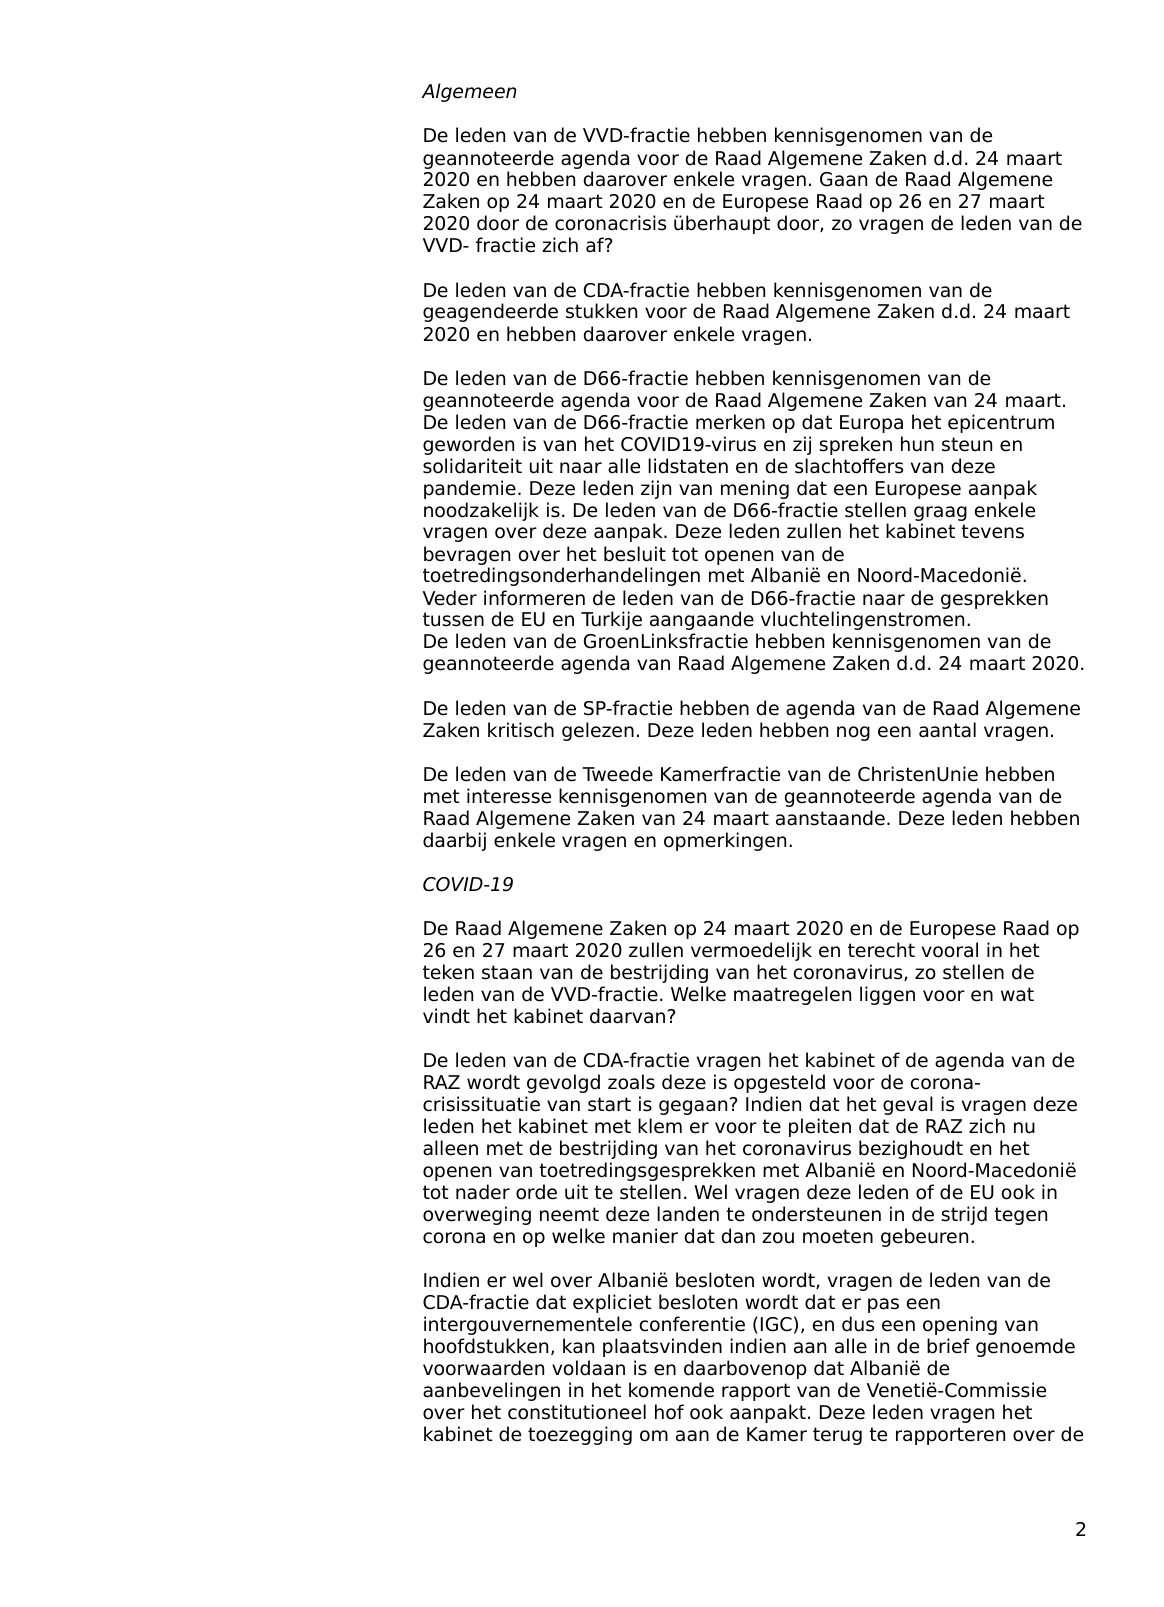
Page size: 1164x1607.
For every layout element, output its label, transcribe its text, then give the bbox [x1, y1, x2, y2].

text De leden van de GroenLinksfractie hebben kennisgenomen van de geannoteerde agenda van Raad Algemene Zaken d.d. 24 maart 2020. [422, 631, 1087, 675]
subtitle Algemeen [422, 81, 1087, 103]
text De leden van de CDA-fractie hebben kennisgenomen van de geagendeerde stukken voor de Raad Algemene Zaken d.d. 24 maart 2020 en hebben daarover enkele vragen. [422, 279, 1087, 345]
subtitle COVID-19 [422, 874, 1087, 896]
text De Raad Algemene Zaken op 24 maart 2020 en de Europese Raad op 26 en 27 maart 2020 zullen vermoedelijk en terecht vooral in het teken staan van de bestrijding van het coronavirus, zo stellen de leden van de VVD-fractie. Welke maatregelen liggen voor en wat vindt het kabinet daarvan? [422, 918, 1087, 1028]
text De leden van de CDA-fractie vragen het kabinet of de agenda van de RAZ wordt gevolgd zoals deze is opgesteld voor de corona-crisissituatie van start is gegaan? Indien dat het geval is vragen deze leden het kabinet met klem er voor te pleiten dat de RAZ zich nu alleen met de bestrijding van het coronavirus bezighoudt en het openen van toetredingsgesprekken met Albanië en Noord-Macedonië tot nader orde uit te stellen. Wel vragen deze leden of de EU ook in overweging neemt deze landen te ondersteunen in de strijd tegen corona en op welke manier dat dan zou moeten gebeuren. [422, 1050, 1087, 1248]
text De leden van de SP-fractie hebben de agenda van de Raad Algemene Zaken kritisch gelezen. Deze leden hebben nog een aantal vragen. [422, 697, 1087, 741]
text Indien er wel over Albanië besloten wordt, vragen de leden van de CDA-fractie dat expliciet besloten wordt dat er pas een intergouvernementele conferentie (IGC), en dus een opening van hoofdstukken, kan plaatsvinden indien aan alle in de brief genoemde voorwaarden voldaan is en daarbovenop dat Albanië de aanbevelingen in het komende rapport van de Venetië-Commissie over het constitutioneel hof ook aanpakt. Deze leden vragen het kabinet de toezegging om aan de Kamer terug te rapporteren over de [422, 1270, 1087, 1446]
text De leden van de D66-fractie hebben kennisgenomen van de geannoteerde agenda voor de Raad Algemene Zaken van 24 maart. De leden van de D66-fractie merken op dat Europa het epicentrum geworden is van het COVID19-virus en zij spreken hun steun en solidariteit uit naar alle lidstaten en de slachtoffers van deze pandemie. Deze leden zijn van mening dat een Europese aanpak noodzakelijk is. De leden van de D66-fractie stellen graag enkele vragen over deze aanpak. Deze leden zullen het kabinet tevens bevragen over het besluit tot openen van de toetredingsonderhandelingen met Albanië en Noord-Macedonië. Veder informeren de leden van de D66-fractie naar de gesprekken tussen de EU en Turkije aangaande vluchtelingenstromen. [422, 368, 1087, 631]
text De leden van de Tweede Kamerfractie van de ChristenUnie hebben met interesse kennisgenomen van de geannoteerde agenda van de Raad Algemene Zaken van 24 maart aanstaande. Deze leden hebben daarbij enkele vragen en opmerkingen. [422, 764, 1087, 852]
text De leden van de VVD-fractie hebben kennisgenomen van de geannoteerde agenda voor de Raad Algemene Zaken d.d. 24 maart 2020 en hebben daarover enkele vragen. Gaan de Raad Algemene Zaken op 24 maart 2020 en de Europese Raad op 26 en 27 maart 2020 door de coronacrisis überhaupt door, zo vragen de leden van de VVD- fractie zich af? [422, 125, 1087, 257]
